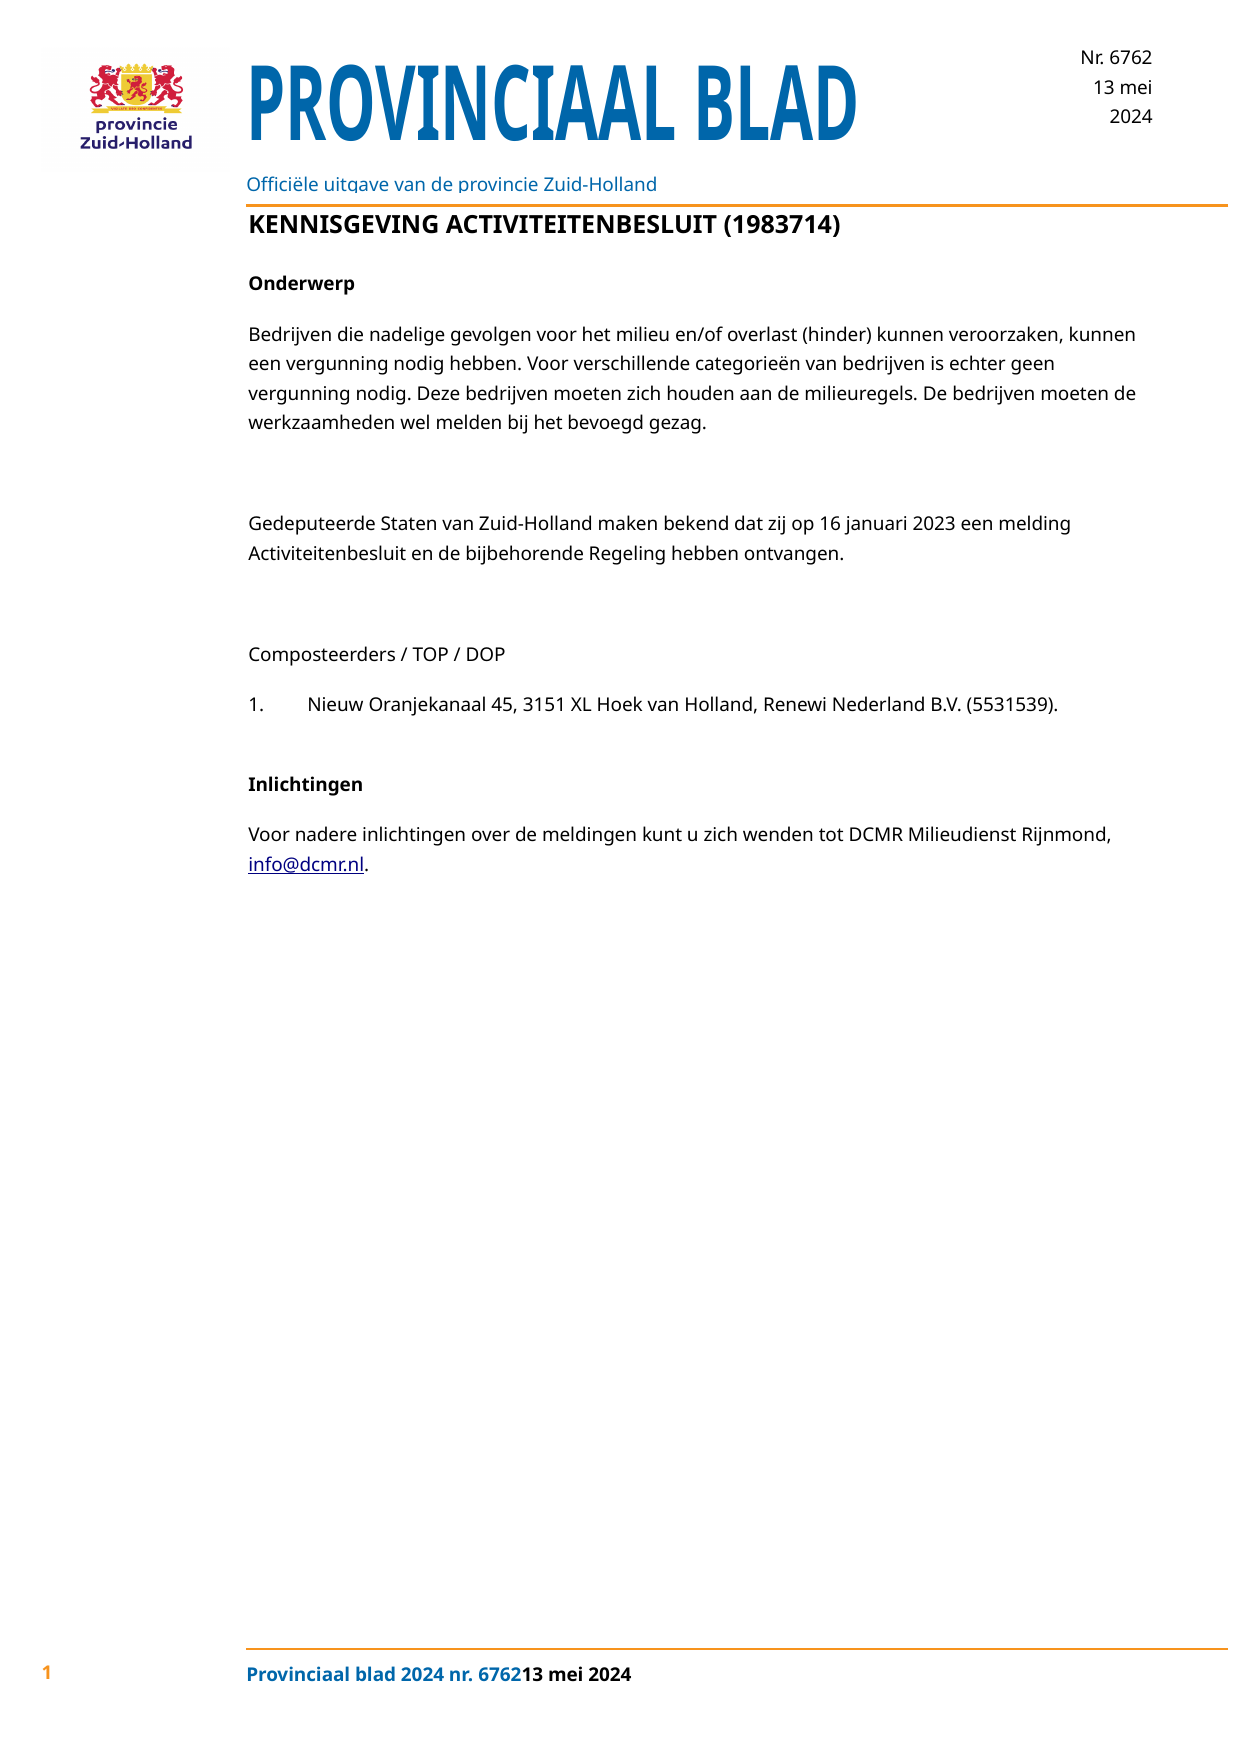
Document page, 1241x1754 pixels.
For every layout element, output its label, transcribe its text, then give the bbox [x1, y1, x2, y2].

picture [41, 47, 231, 172]
text Onderwerp [248, 270, 1152, 296]
text Gedeputeerde Staten van Zuid-Holland maken bekend dat zij op 16 januari 2023 een melding Activiteitenbesluit en de bijbehorende Regeling hebben ontvangen. [248, 510, 1152, 566]
text Composteerders / TOP / DOP [248, 641, 1152, 666]
list Nieuw Oranjekanaal 45, 3151 XL Hoek van Holland, Renewi Nederland B.V. (5531539). [248, 691, 1152, 717]
text KENNISGEVING ACTIVITEITENBESLUIT (1983714) [248, 207, 1152, 241]
text Inlichtingen [248, 771, 1152, 797]
text Voor nadere inlichtingen over de meldingen kunt u zich wenden tot DCMR Milieudienst Rijnmond, info@dcmr.nl. [248, 822, 1152, 877]
text Bedrijven die nadelige gevolgen voor het milieu en/of overlast (hinder) kunnen veroorzaken, kunnen een vergunning nodig hebben. Voor verschillende categorieën van bedrijven is echter geen vergunning nodig. Deze bedrijven moeten zich houden aan de milieuregels. De bedrijven moeten de werkzaamheden wel melden bij het bevoegd gezag. [248, 321, 1152, 435]
